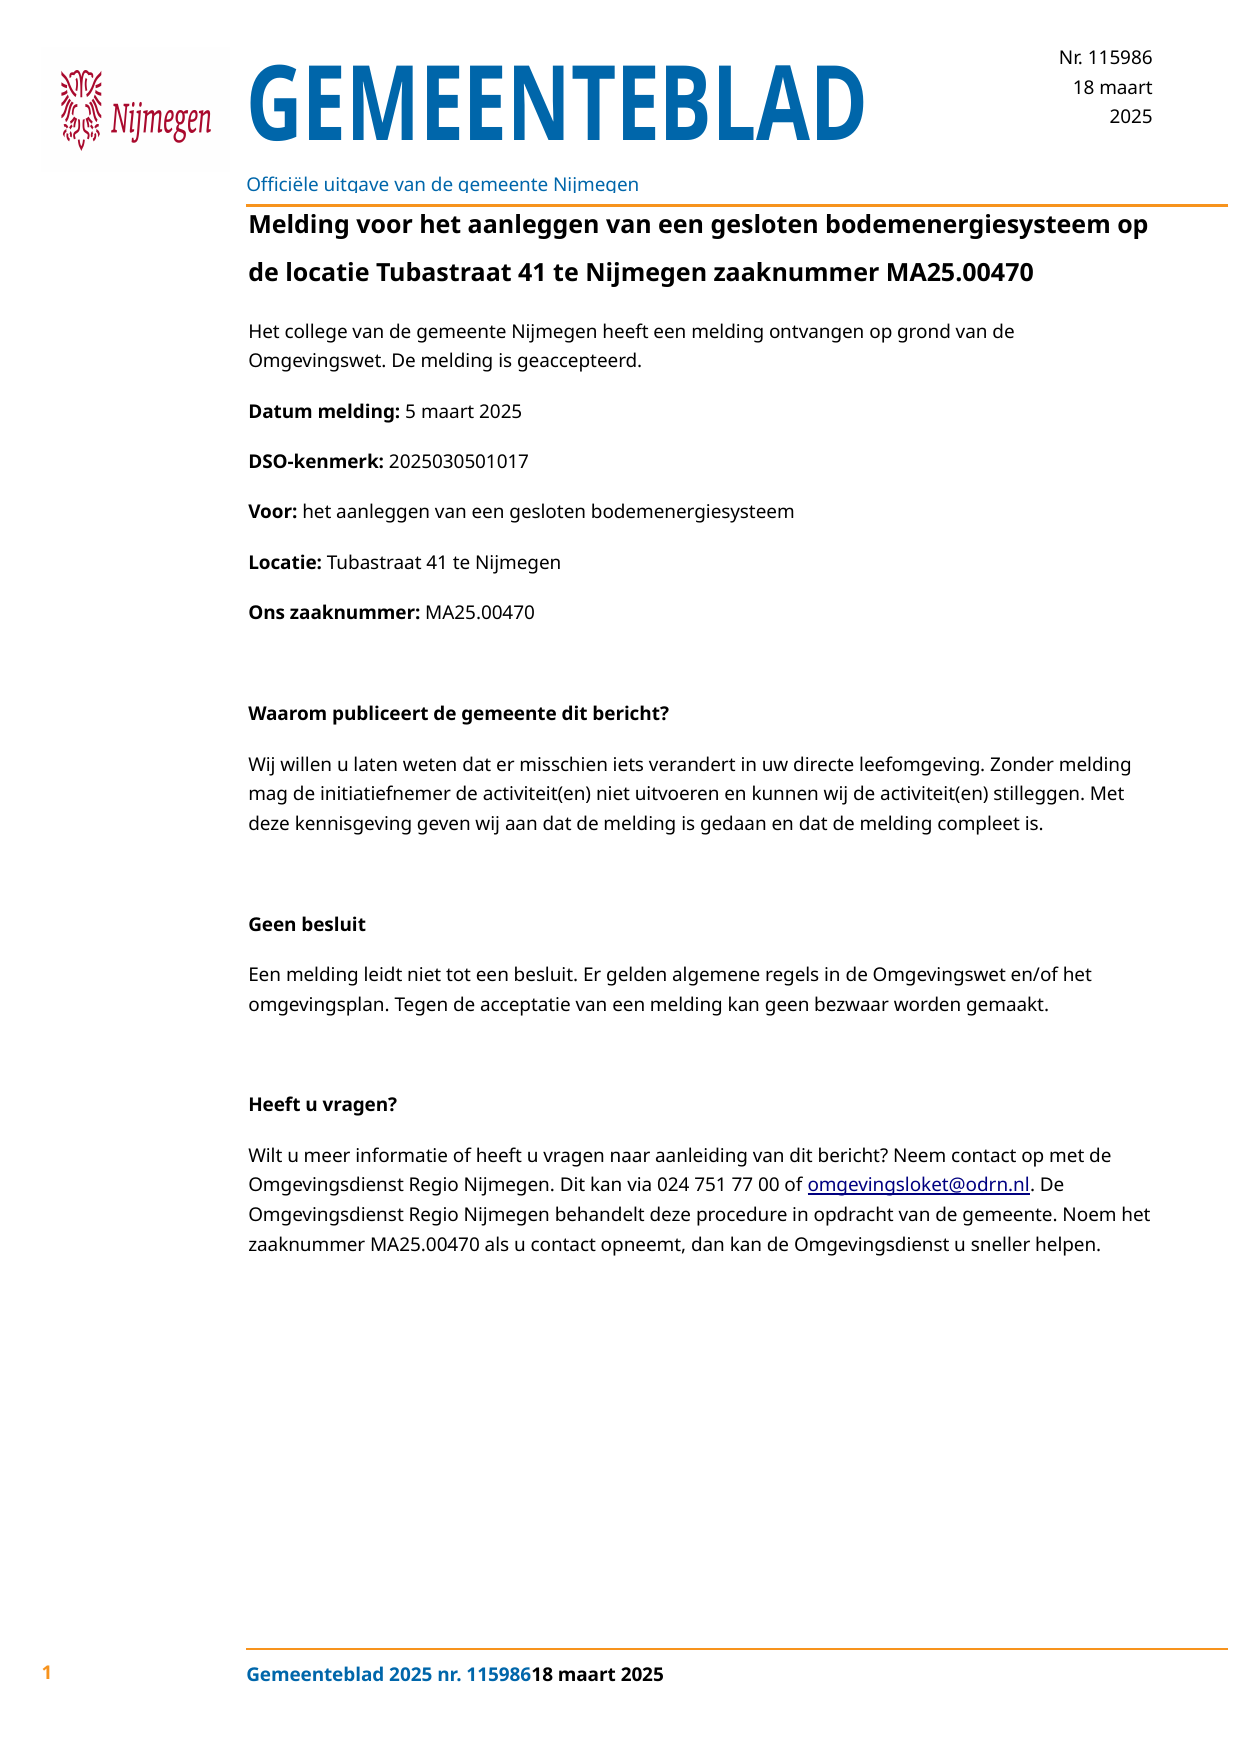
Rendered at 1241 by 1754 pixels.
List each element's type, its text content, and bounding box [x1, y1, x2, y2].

text Ons zaaknummer: MA25.00470 [248, 599, 1152, 625]
text Voor: het aanleggen van een gesloten bodemenergiesysteem [248, 499, 1152, 524]
text Waarom publiceert de gemeente dit bericht? [248, 700, 1152, 726]
text DSO-kenmerk: 2025030501017 [248, 448, 1152, 474]
text Locatie: Tubastraat 41 te Nijmegen [248, 549, 1152, 575]
picture [41, 47, 231, 172]
text Melding voor het aanleggen van een gesloten bodemenergiesysteem op de locatie Tubastraat 41 te Nijmegen zaaknummer MA25.00470 [248, 207, 1152, 288]
text Geen besluit [248, 911, 1152, 937]
text Datum melding: 5 maart 2025 [248, 398, 1152, 424]
text Een melding leidt niet tot een besluit. Er gelden algemene regels in de Omgevingswet en/of het omgevingsplan. Tegen de acceptatie van een melding kan geen bezwaar worden gemaakt. [248, 961, 1152, 1017]
text Het college van de gemeente Nijmegen heeft een melding ontvangen op grond van de Omgevingswet. De melding is geaccepteerd. [248, 318, 1152, 373]
text Wilt u meer informatie of heeft u vragen naar aanleiding van dit bericht? Neem contact op met de Omgevingsdienst Regio Nijmegen. Dit kan via 024 751 77 00 of omgevingsloket@odrn.nl. De Omgevingsdienst Regio Nijmegen behandelt deze procedure in opdracht van de gemeente. Noem het zaaknummer MA25.00470 als u contact opneemt, dan kan de Omgevingsdienst u sneller helpen. [248, 1142, 1152, 1257]
text Wij willen u laten weten dat er misschien iets verandert in uw directe leefomgeving. Zonder melding mag de initiatiefnemer de activiteit(en) niet uitvoeren en kunnen wij de activiteit(en) stilleggen. Met deze kennisgeving geven wij aan dat de melding is gedaan en dat de melding compleet is. [248, 751, 1152, 836]
text Heeft u vragen? [248, 1092, 1152, 1117]
